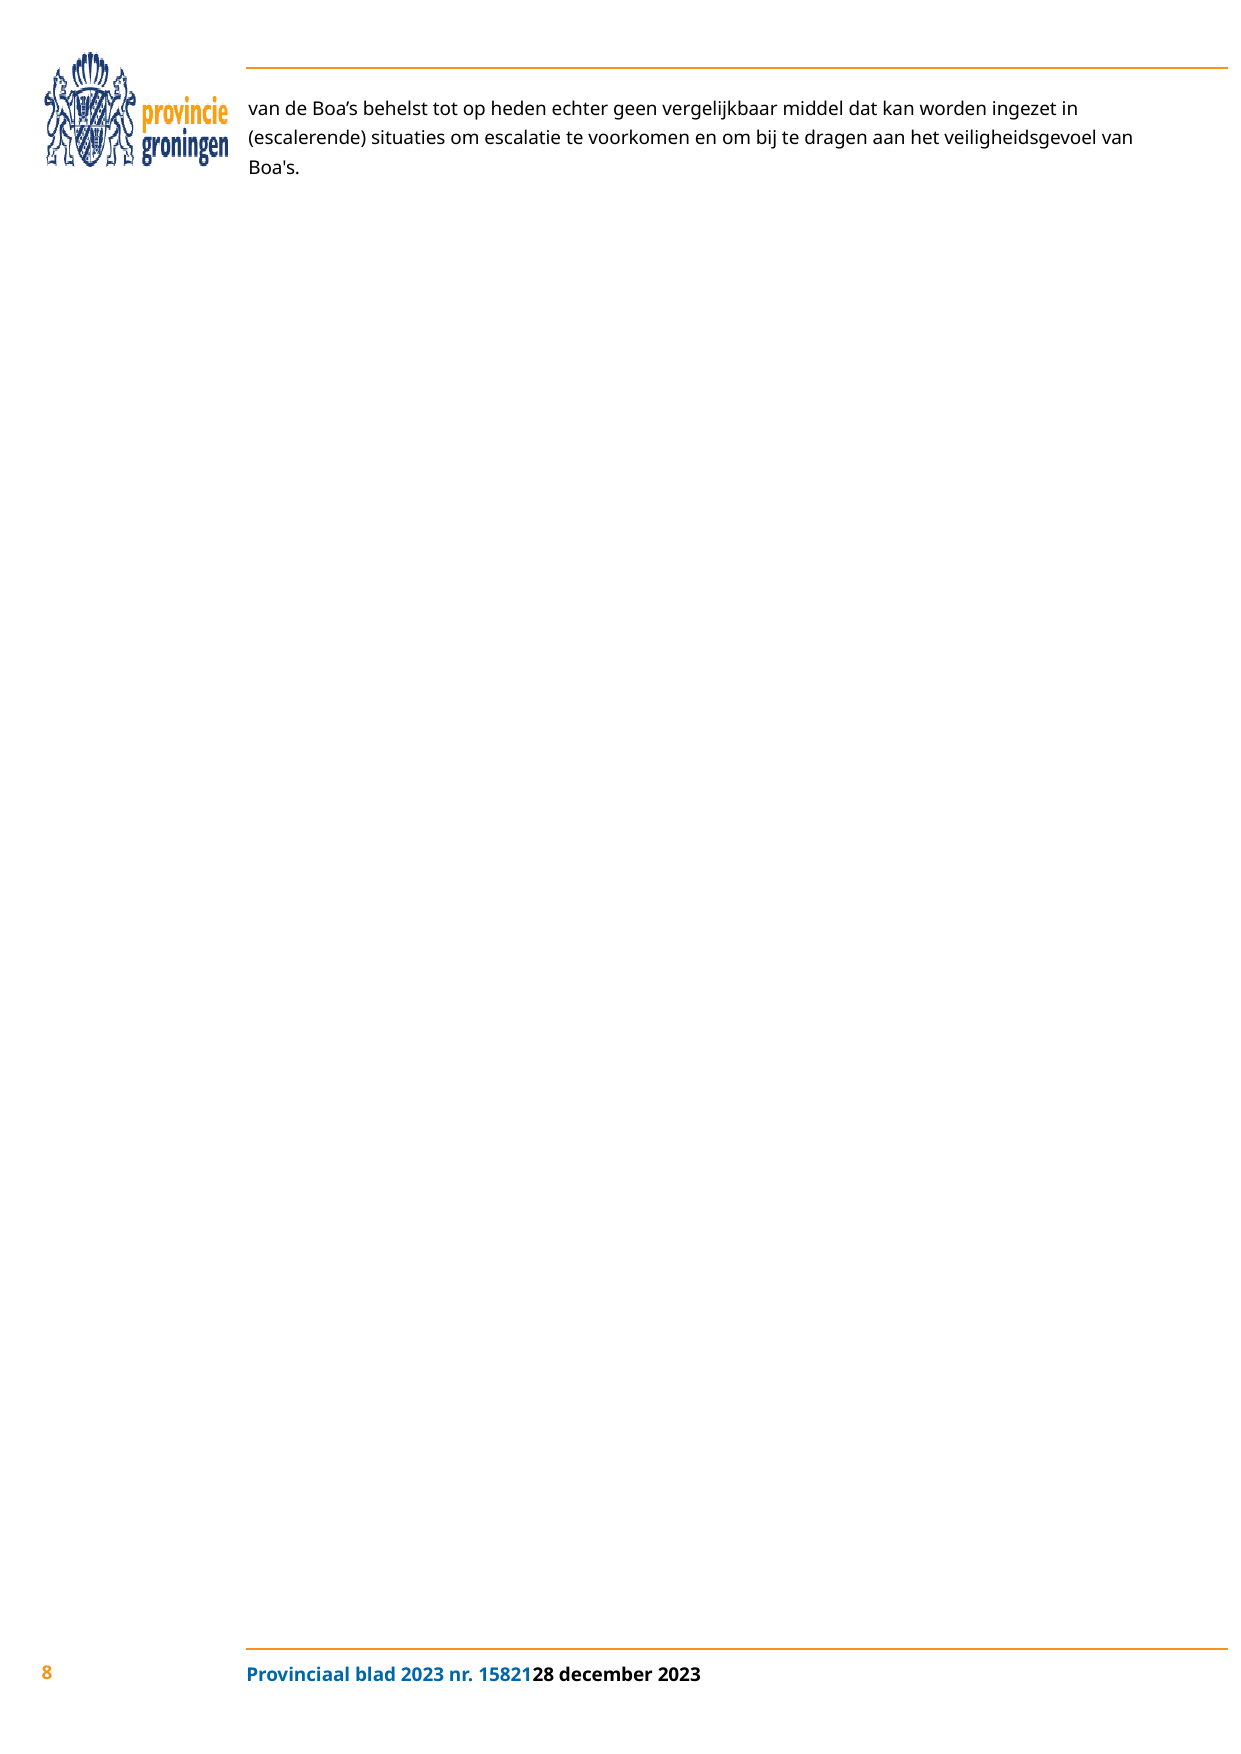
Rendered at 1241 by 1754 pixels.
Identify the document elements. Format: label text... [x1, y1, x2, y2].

text van de Boa’s behelst tot op heden echter geen vergelijkbaar middel dat kan worden ingezet in (escalerende) situaties om escalatie te voorkomen en om bij te dragen aan het veiligheidsgevoel van Boa's. [248, 95, 1152, 180]
picture [41, 47, 231, 172]
